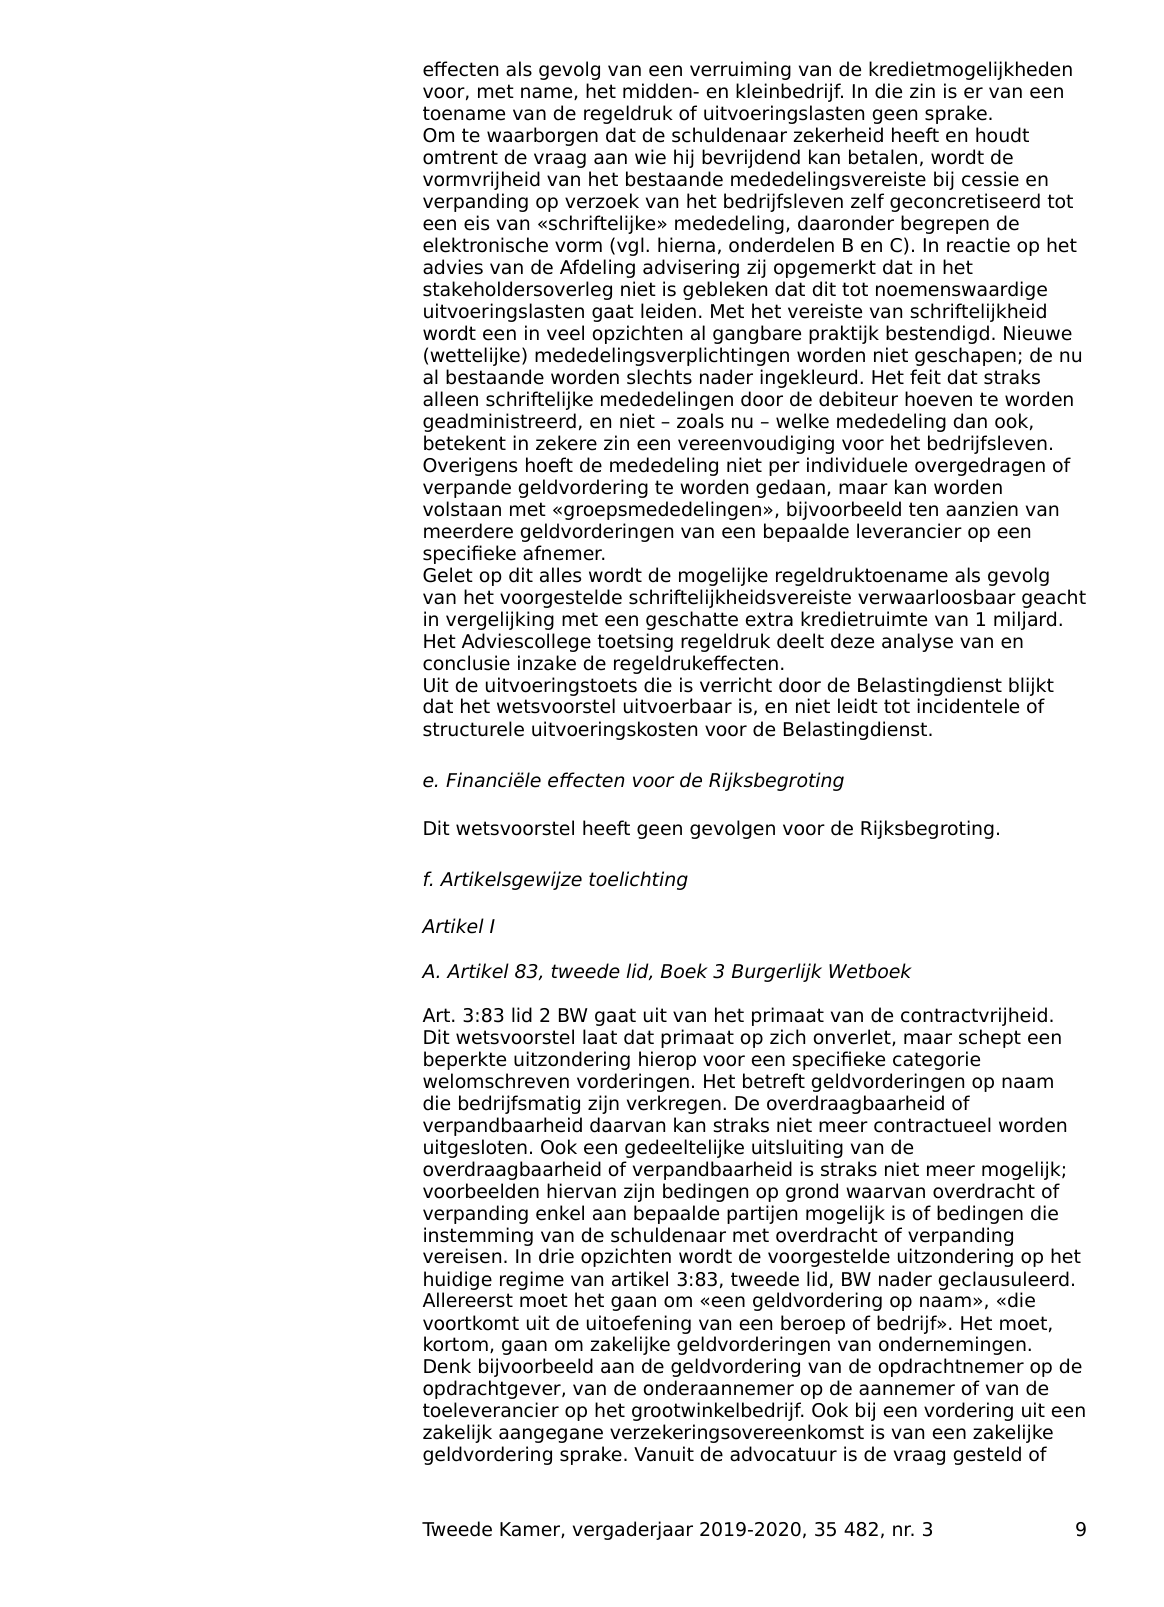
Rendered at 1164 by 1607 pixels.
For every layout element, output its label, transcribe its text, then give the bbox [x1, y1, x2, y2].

subtitle Artikel I [422, 916, 1087, 938]
text Uit de uitvoeringstoets die is verricht door de Belastingdienst blijkt dat het wetsvoorstel uitvoerbaar is, en niet leidt tot incidentele of structurele uitvoeringskosten voor de Belastingdienst. [422, 674, 1087, 740]
text Allereerst moet het gaan om «een geldvordering op naam», «die voortkomt uit de uitoefening van een beroep of bedrijf». Het moet, kortom, gaan om zakelijke geldvorderingen van ondernemingen. Denk bijvoorbeeld aan de geldvordering van de opdrachtnemer op de opdrachtgever, van de onderaannemer op de aannemer of van de toeleverancier op het grootwinkelbedrijf. Ook bij een vordering uit een zakelijk aangegane verzekeringsovereenkomst is van een zakelijke geldvordering sprake. Vanuit de advocatuur is de vraag gesteld of [422, 1290, 1087, 1466]
text Art. 3:83 lid 2 BW gaat uit van het primaat van de contractvrijheid. Dit wetsvoorstel laat dat primaat op zich onverlet, maar schept een beperkte uitzondering hierop voor een specifieke categorie welomschreven vorderingen. Het betreft geldvorderingen op naam die bedrijfsmatig zijn verkregen. De overdraagbaarheid of verpandbaarheid daarvan kan straks niet meer contractueel worden uitgesloten. Ook een gedeeltelijke uitsluiting van de overdraagbaarheid of verpandbaarheid is straks niet meer mogelijk; voorbeelden hiervan zijn bedingen op grond waarvan overdracht of verpanding enkel aan bepaalde partijen mogelijk is of bedingen die instemming van de schuldenaar met overdracht of verpanding vereisen. In drie opzichten wordt de voorgestelde uitzondering op het huidige regime van artikel 3:83, tweede lid, BW nader geclausuleerd. [422, 1005, 1087, 1290]
text Om te waarborgen dat de schuldenaar zekerheid heeft en houdt omtrent de vraag aan wie hij bevrijdend kan betalen, wordt de vormvrijheid van het bestaande mededelingsvereiste bij cessie en verpanding op verzoek van het bedrijfsleven zelf geconcretiseerd tot een eis van «schriftelijke» mededeling, daaronder begrepen de elektronische vorm (vgl. hierna, onderdelen B en C). In reactie op het advies van de Afdeling advisering zij opgemerkt dat in het stakeholdersoverleg niet is gebleken dat dit tot noemenswaardige uitvoeringslasten gaat leiden. Met het vereiste van schriftelijkheid wordt een in veel opzichten al gangbare praktijk bestendigd. Nieuwe (wettelijke) mededelingsverplichtingen worden niet geschapen; de nu al bestaande worden slechts nader ingekleurd. Het feit dat straks alleen schriftelijke mededelingen door de debiteur hoeven te worden geadministreerd, en niet – zoals nu – welke mededeling dan ook, betekent in zekere zin een vereenvoudiging voor het bedrijfsleven. Overigens hoeft de mededeling niet per individuele overgedragen of verpande geldvordering te worden gedaan, maar kan worden volstaan met «groepsmededelingen», bijvoorbeeld ten aanzien van meerdere geldvorderingen van een bepaalde leverancier op een specifieke afnemer. [422, 125, 1087, 564]
text Dit wetsvoorstel heeft geen gevolgen voor de Rijksbegroting. [422, 817, 1087, 839]
subtitle e. Financiële effecten voor de Rijksbegroting [422, 770, 1087, 792]
subtitle f. Artikelsgewijze toelichting [422, 869, 1087, 891]
text Gelet op dit alles wordt de mogelijke regeldruktoename als gevolg van het voorgestelde schriftelijkheidsvereiste verwaarloosbaar geacht in vergelijking met een geschatte extra kredietruimte van 1 miljard. Het Adviescollege toetsing regeldruk deelt deze analyse van en conclusie inzake de regeldrukeffecten. [422, 564, 1087, 674]
subtitle A. Artikel 83, tweede lid, Boek 3 Burgerlijk Wetboek [422, 961, 1087, 982]
text effecten als gevolg van een verruiming van de kredietmogelijkheden voor, met name, het midden- en kleinbedrijf. In die zin is er van een toename van de regeldruk of uitvoeringslasten geen sprake. [422, 59, 1087, 125]
